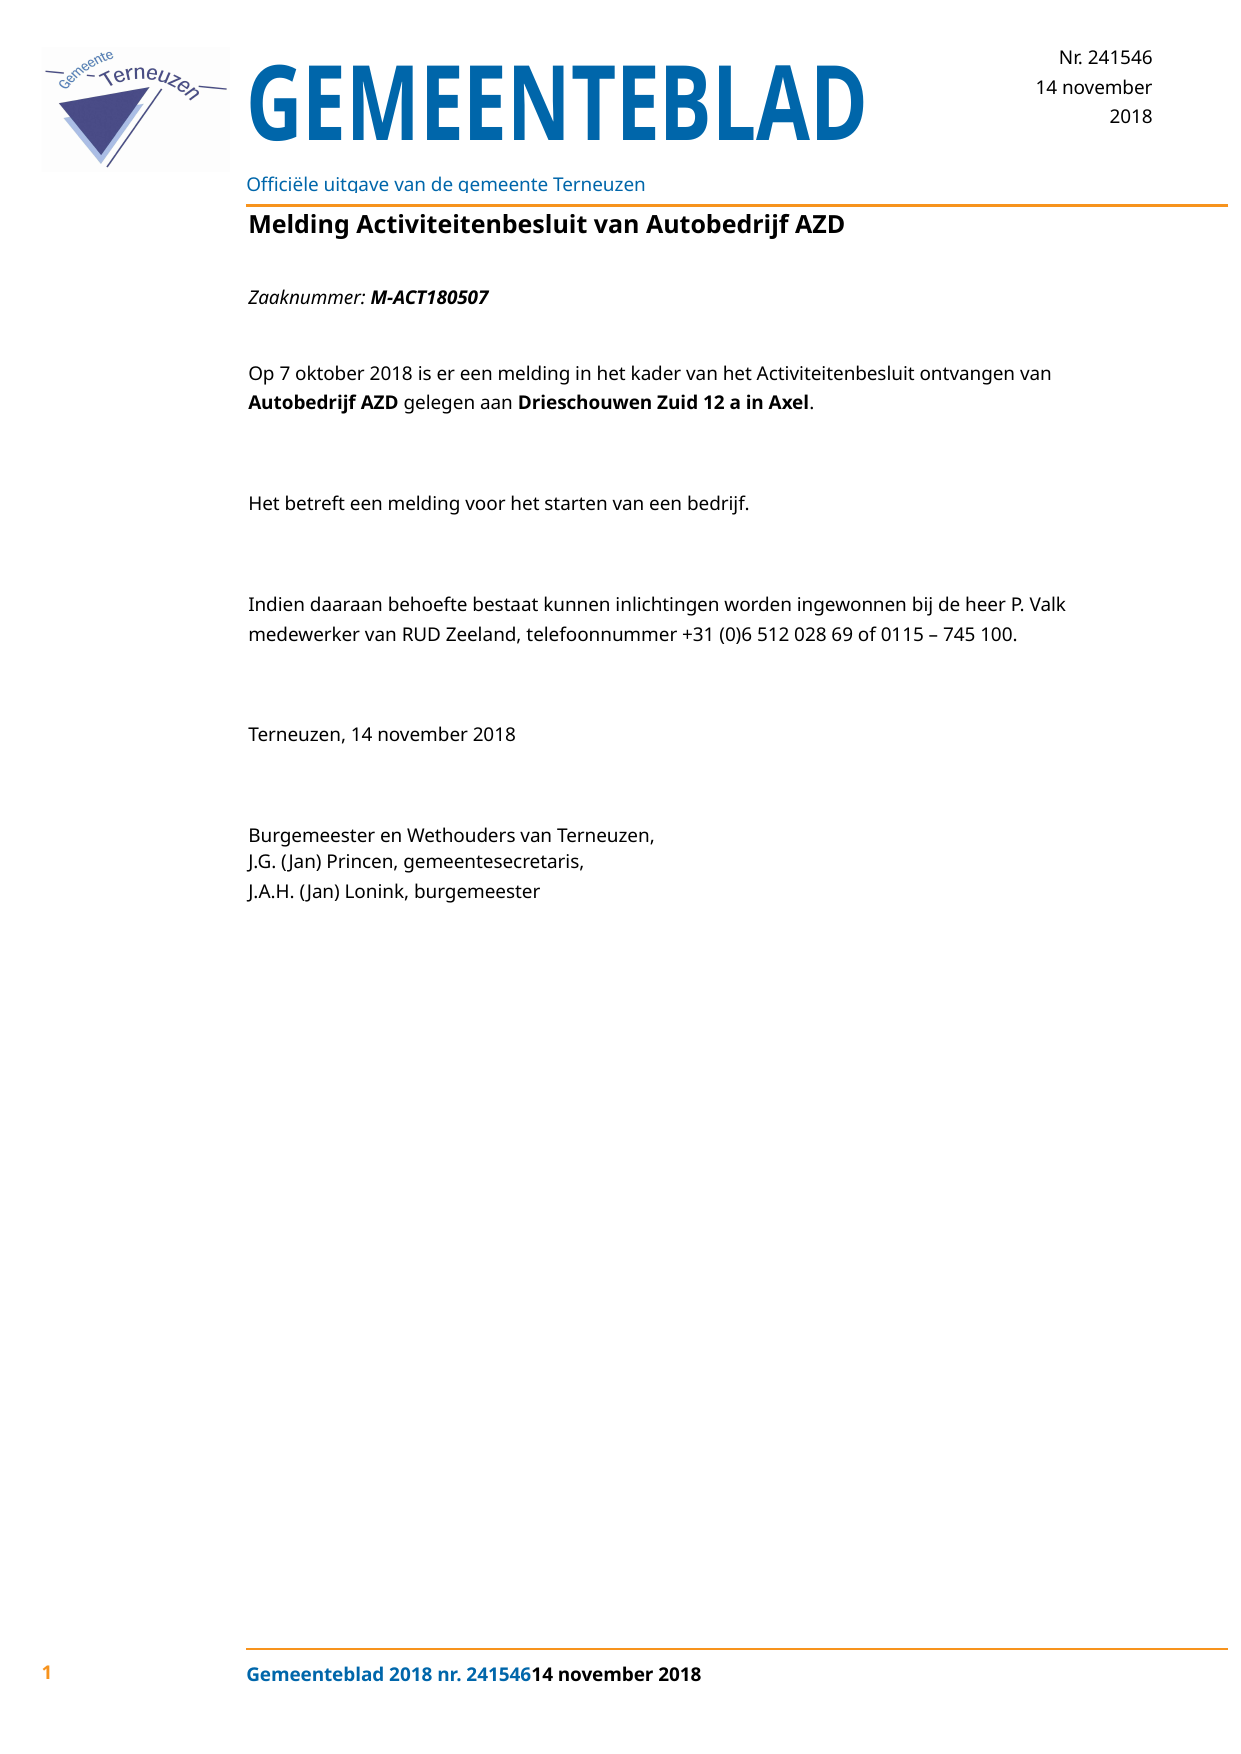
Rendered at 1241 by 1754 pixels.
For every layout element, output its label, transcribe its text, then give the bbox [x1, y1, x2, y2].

table_cell [248, 963, 700, 988]
text Op 7 oktober 2018 is er een melding in het kader van het Activiteitenbesluit ontvangen van Autobedrijf AZD gelegen aan Drieschouwen Zuid 12 a in Axel. [248, 360, 1152, 415]
table_cell [248, 1014, 700, 1040]
picture [41, 47, 231, 172]
text Terneuzen, 14 november 2018 [248, 722, 1152, 747]
table_header Burgemeester en Wethouders van Terneuzen, [248, 823, 1152, 848]
text Melding Activiteitenbesluit van Autobedrijf AZD [248, 207, 1152, 241]
text Zaaknummer: M-ACT180507 [248, 284, 1152, 309]
table_cell [700, 963, 1152, 988]
table_cell [248, 989, 1152, 1014]
table_cell [700, 848, 1152, 963]
text Het betreft een melding voor het starten van een bedrijf. [248, 490, 1152, 516]
table_cell [700, 1014, 1152, 1040]
table_cell J.G. (Jan) Princen, gemeentesecretaris, J.A.H. (Jan) Lonink, burgemeester [248, 848, 700, 963]
text Indien daaraan behoefte bestaat kunnen inlichtingen worden ingewonnen bij de heer P. Valk medewerker van RUD Zeeland, telefoonnummer +31 (0)6 512 028 69 of 0115 – 745 100. [248, 591, 1152, 647]
